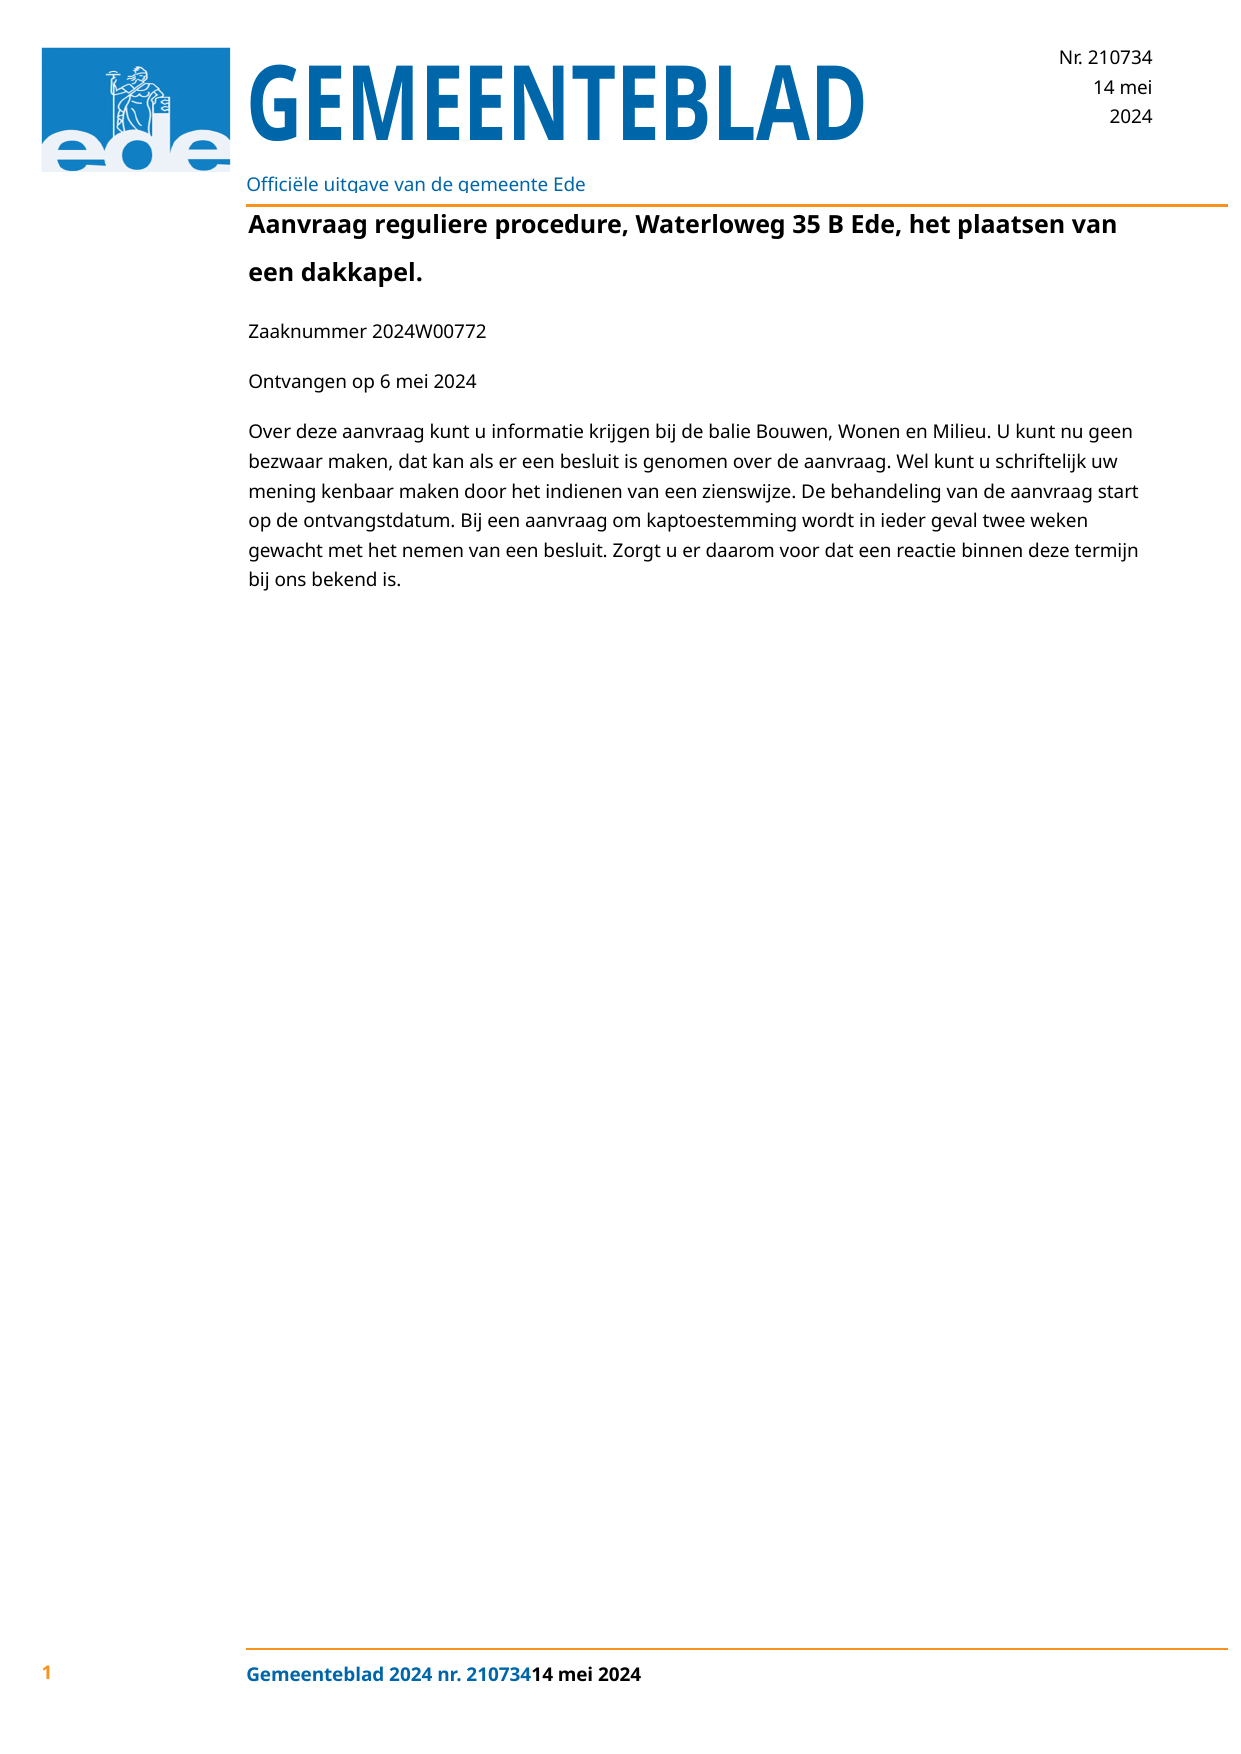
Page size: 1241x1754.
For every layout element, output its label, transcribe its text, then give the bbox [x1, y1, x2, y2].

picture [41, 47, 231, 172]
text Ontvangen op 6 mei 2024 [248, 368, 1152, 394]
text Zaaknummer 2024W00772 [248, 318, 1152, 344]
text Over deze aanvraag kunt u informatie krijgen bij de balie Bouwen, Wonen en Milieu. U kunt nu geen bezwaar maken, dat kan als er een besluit is genomen over de aanvraag. Wel kunt u schriftelijk uw mening kenbaar maken door het indienen van een zienswijze. De behandeling van de aanvraag start op de ontvangstdatum. Bij een aanvraag om kaptoestemming wordt in ieder geval twee weken gewacht met het nemen van een besluit. Zorgt u er daarom voor dat een reactie binnen deze termijn bij ons bekend is. [248, 419, 1152, 592]
text Aanvraag reguliere procedure, Waterloweg 35 B Ede, het plaatsen van een dakkapel. [248, 207, 1152, 288]
